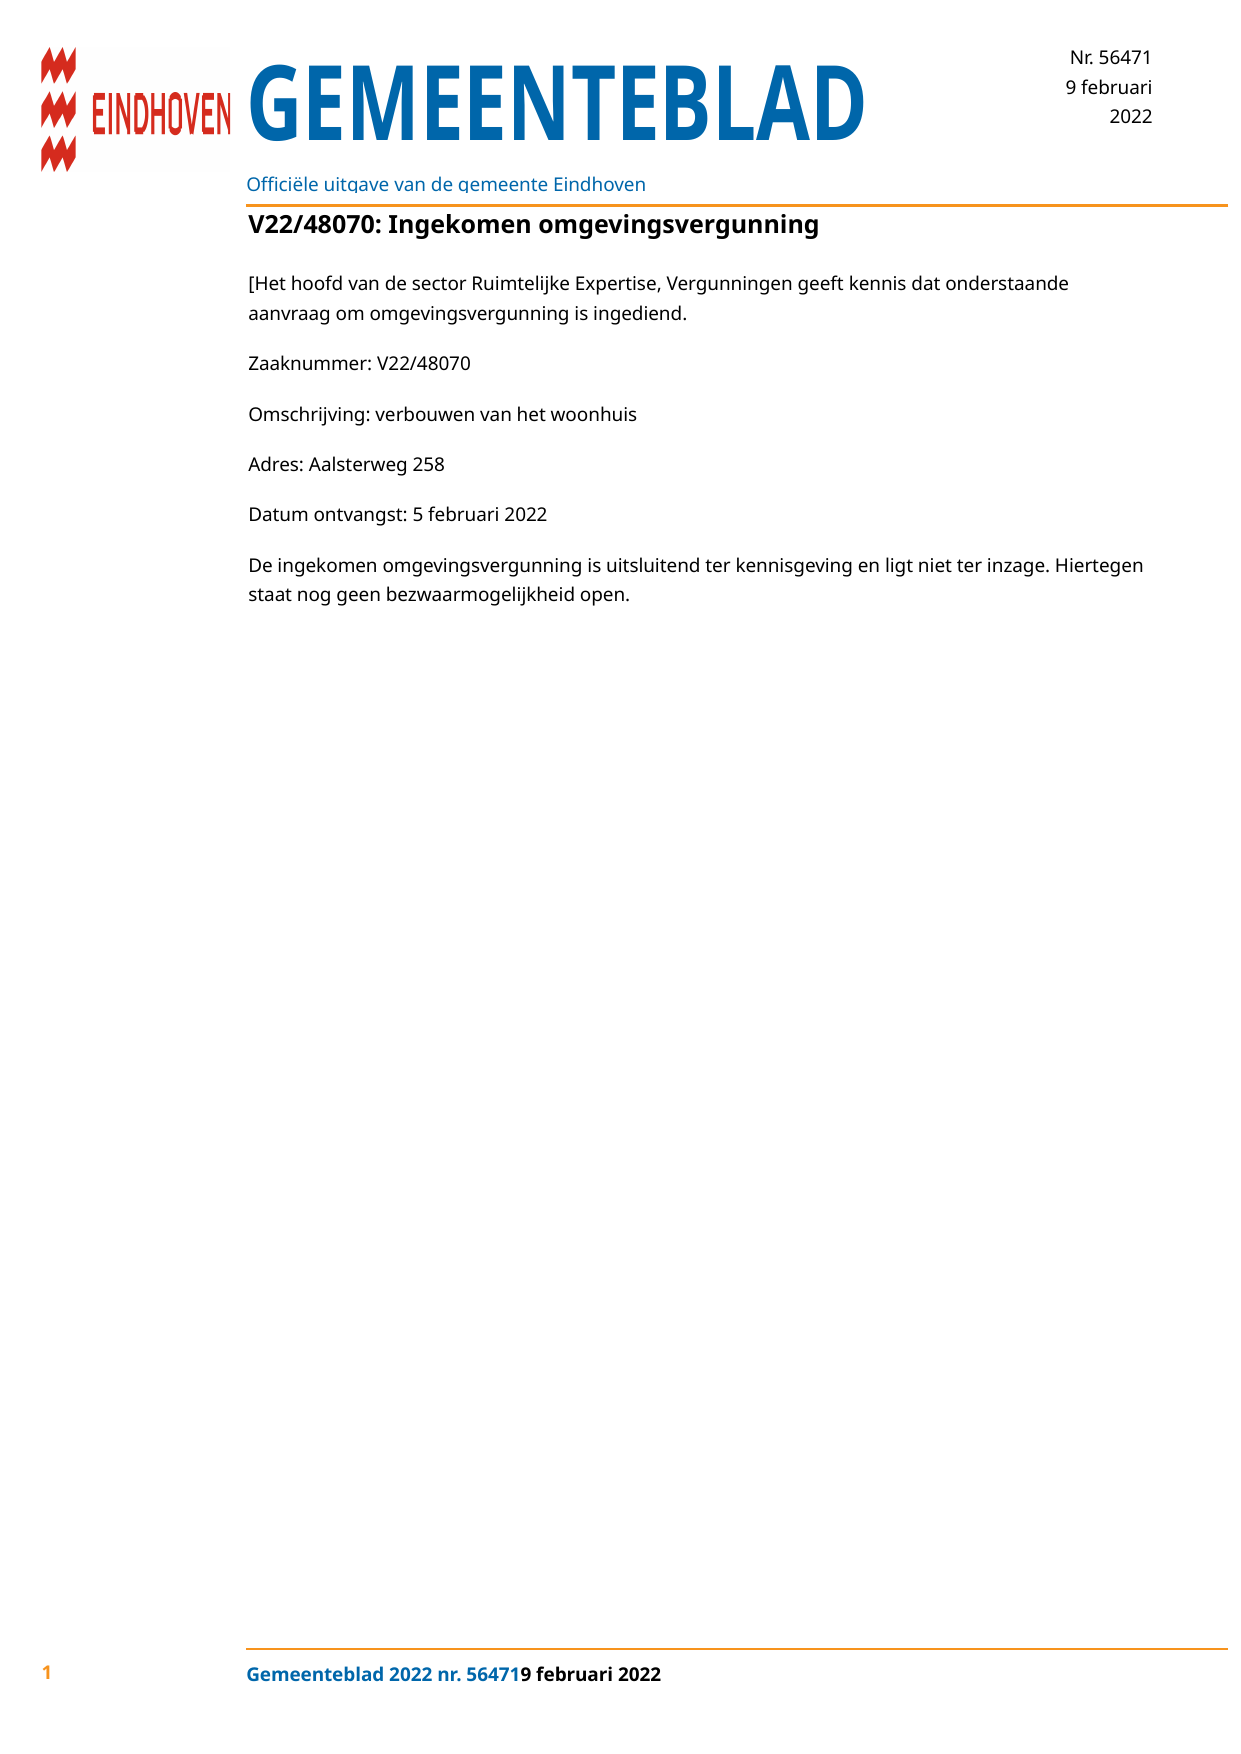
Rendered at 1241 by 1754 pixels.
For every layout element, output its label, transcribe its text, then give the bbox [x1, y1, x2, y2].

text Datum ontvangst: 5 februari 2022 [248, 502, 1152, 527]
text Omschrijving: verbouwen van het woonhuis [248, 401, 1152, 426]
text [Het hoofd van de sector Ruimtelijke Expertise, Vergunningen geeft kennis dat onderstaande aanvraag om omgevingsvergunning is ingediend. [248, 270, 1152, 326]
picture [41, 47, 231, 172]
text Zaaknummer: V22/48070 [248, 350, 1152, 376]
text Adres: Aalsterweg 258 [248, 451, 1152, 477]
text De ingekomen omgevingsvergunning is uitsluitend ter kennisgeving en ligt niet ter inzage. Hiertegen staat nog geen bezwaarmogelijkheid open. [248, 552, 1152, 607]
text V22/48070: Ingekomen omgevingsvergunning [248, 207, 1152, 241]
